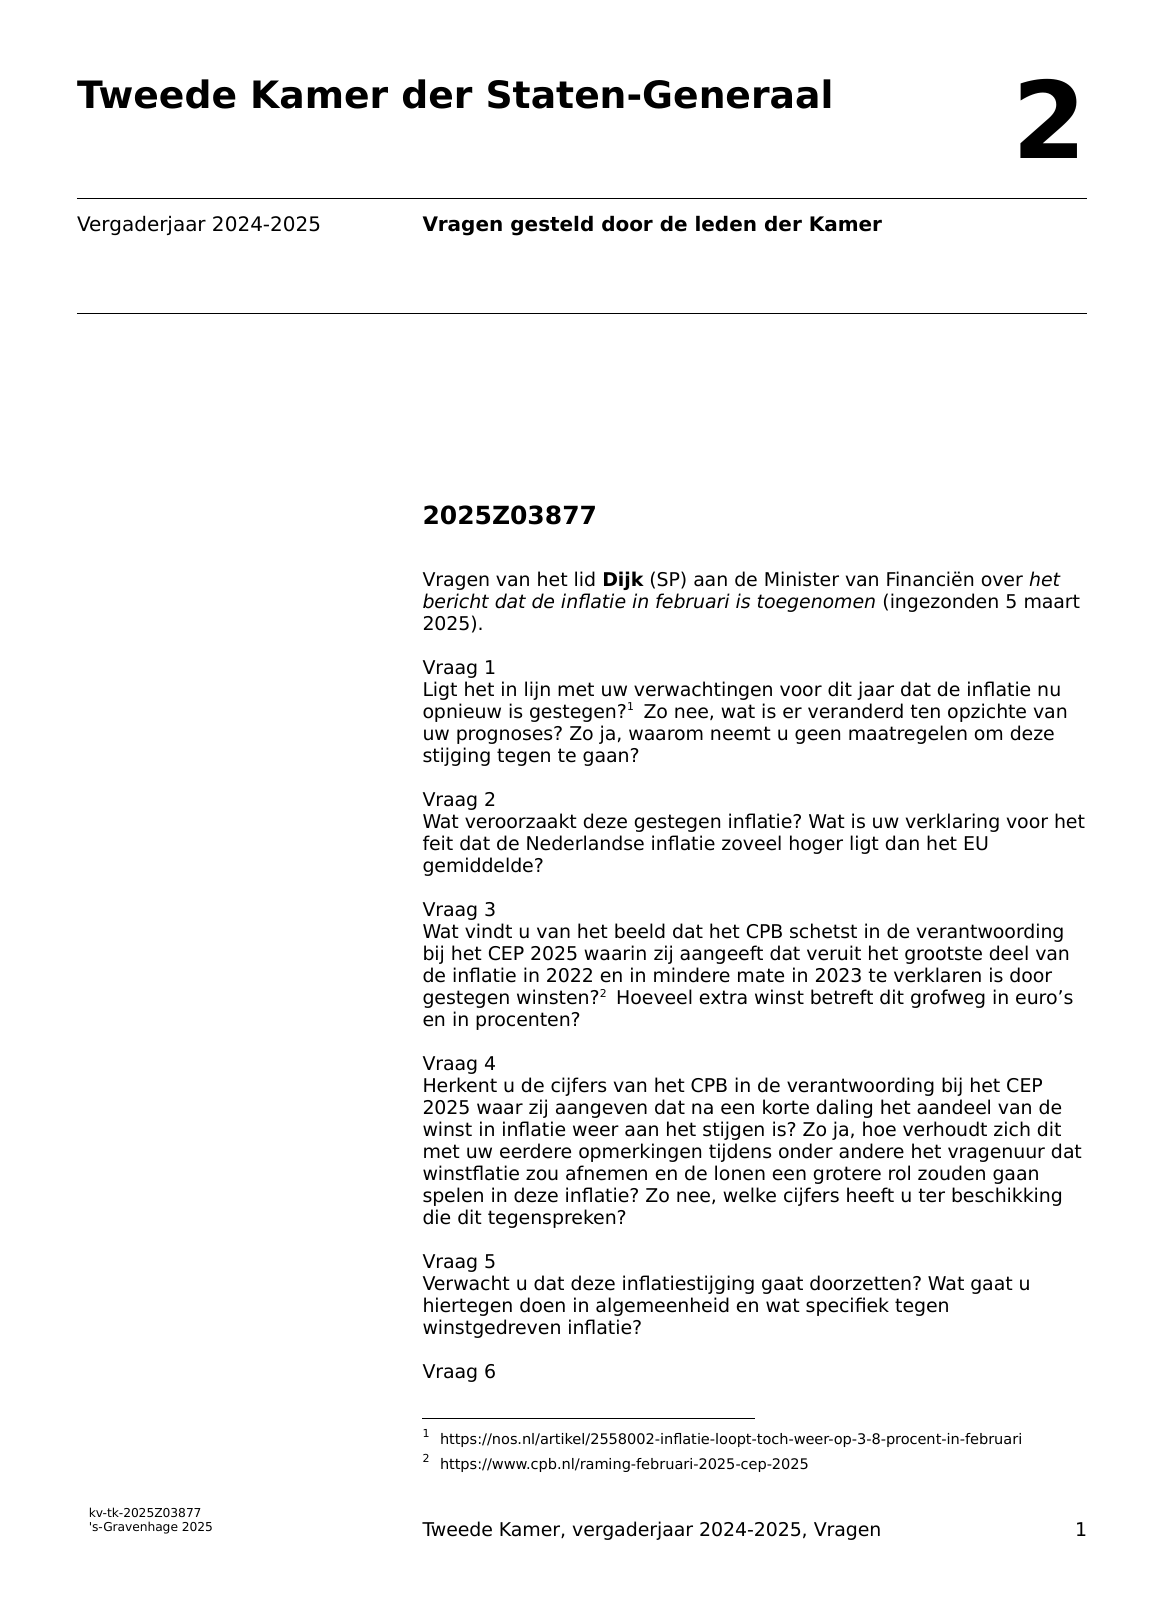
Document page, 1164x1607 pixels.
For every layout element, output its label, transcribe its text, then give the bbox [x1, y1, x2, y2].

text https://www.cpb.nl/raming-februari-2025-cep-2025 [422, 1452, 1087, 1474]
text https://nos.nl/artikel/2558002-inflatie-loopt-toch-weer-op-3-8-procent-in-februari [422, 1427, 1087, 1449]
text Wat vindt u van het beeld dat het CPB schetst in de verantwoording bij het CEP 2025 waarin zij aangeeft dat veruit het grootste deel van de inflatie in 2022 en in mindere mate in 2023 te verklaren is door gestegen winsten? Hoeveel extra winst betreft dit grofweg in euro’s en in procenten? [422, 921, 1087, 1031]
text 2025Z03877 [422, 501, 1087, 531]
text Vraag 3 [422, 899, 1087, 921]
text Vraag 4 [422, 1053, 1087, 1075]
text Vraag 6 [422, 1361, 1087, 1383]
text 's-Gravenhage 2025 [88, 1520, 323, 1534]
text Wat veroorzaakt deze gestegen inflatie? Wat is uw verklaring voor het feit dat de Nederlandse inflatie zoveel hoger ligt dan het EU gemiddelde? [422, 811, 1087, 877]
table_cell Vragen gesteld door de leden der Kamer [422, 199, 1087, 313]
text Herkent u de cijfers van het CPB in de verantwoording bij het CEP 2025 waar zij aangeven dat na een korte daling het aandeel van de winst in inflatie weer aan het stijgen is? Zo ja, hoe verhoudt zich dit met uw eerdere opmerkingen tijdens onder andere het vragenuur dat winstflatie zou afnemen en de lonen een grotere rol zouden gaan spelen in deze inflatie? Zo nee, welke cijfers heeft u ter beschikking die dit tegenspreken? [422, 1075, 1087, 1229]
text Vraag 2 [422, 789, 1087, 811]
text Verwacht u dat deze inflatiestijging gaat doorzetten? Wat gaat u hiertegen doen in algemeenheid en wat specifiek tegen winstgedreven inflatie? [422, 1273, 1087, 1339]
table_cell Vergaderjaar 2024-2025 [77, 199, 422, 313]
table_header 2 [886, 59, 1087, 198]
text Vraag 5 [422, 1251, 1087, 1273]
text Vragen van het lid Dijk (SP) aan de Minister van Financiën over het bericht dat de inflatie in februari is toegenomen (ingezonden 5 maart 2025). [422, 569, 1087, 635]
text Ligt het in lijn met uw verwachtingen voor dit jaar dat de inflatie nu opnieuw is gestegen? Zo nee, wat is er veranderd ten opzichte van uw prognoses? Zo ja, waarom neemt u geen maatregelen om deze stijging tegen te gaan? [422, 679, 1087, 767]
text Vraag 1 [422, 657, 1087, 679]
table_header Tweede Kamer der Staten-Generaal [77, 59, 886, 198]
text kv-tk-2025Z03877 [88, 1506, 323, 1520]
